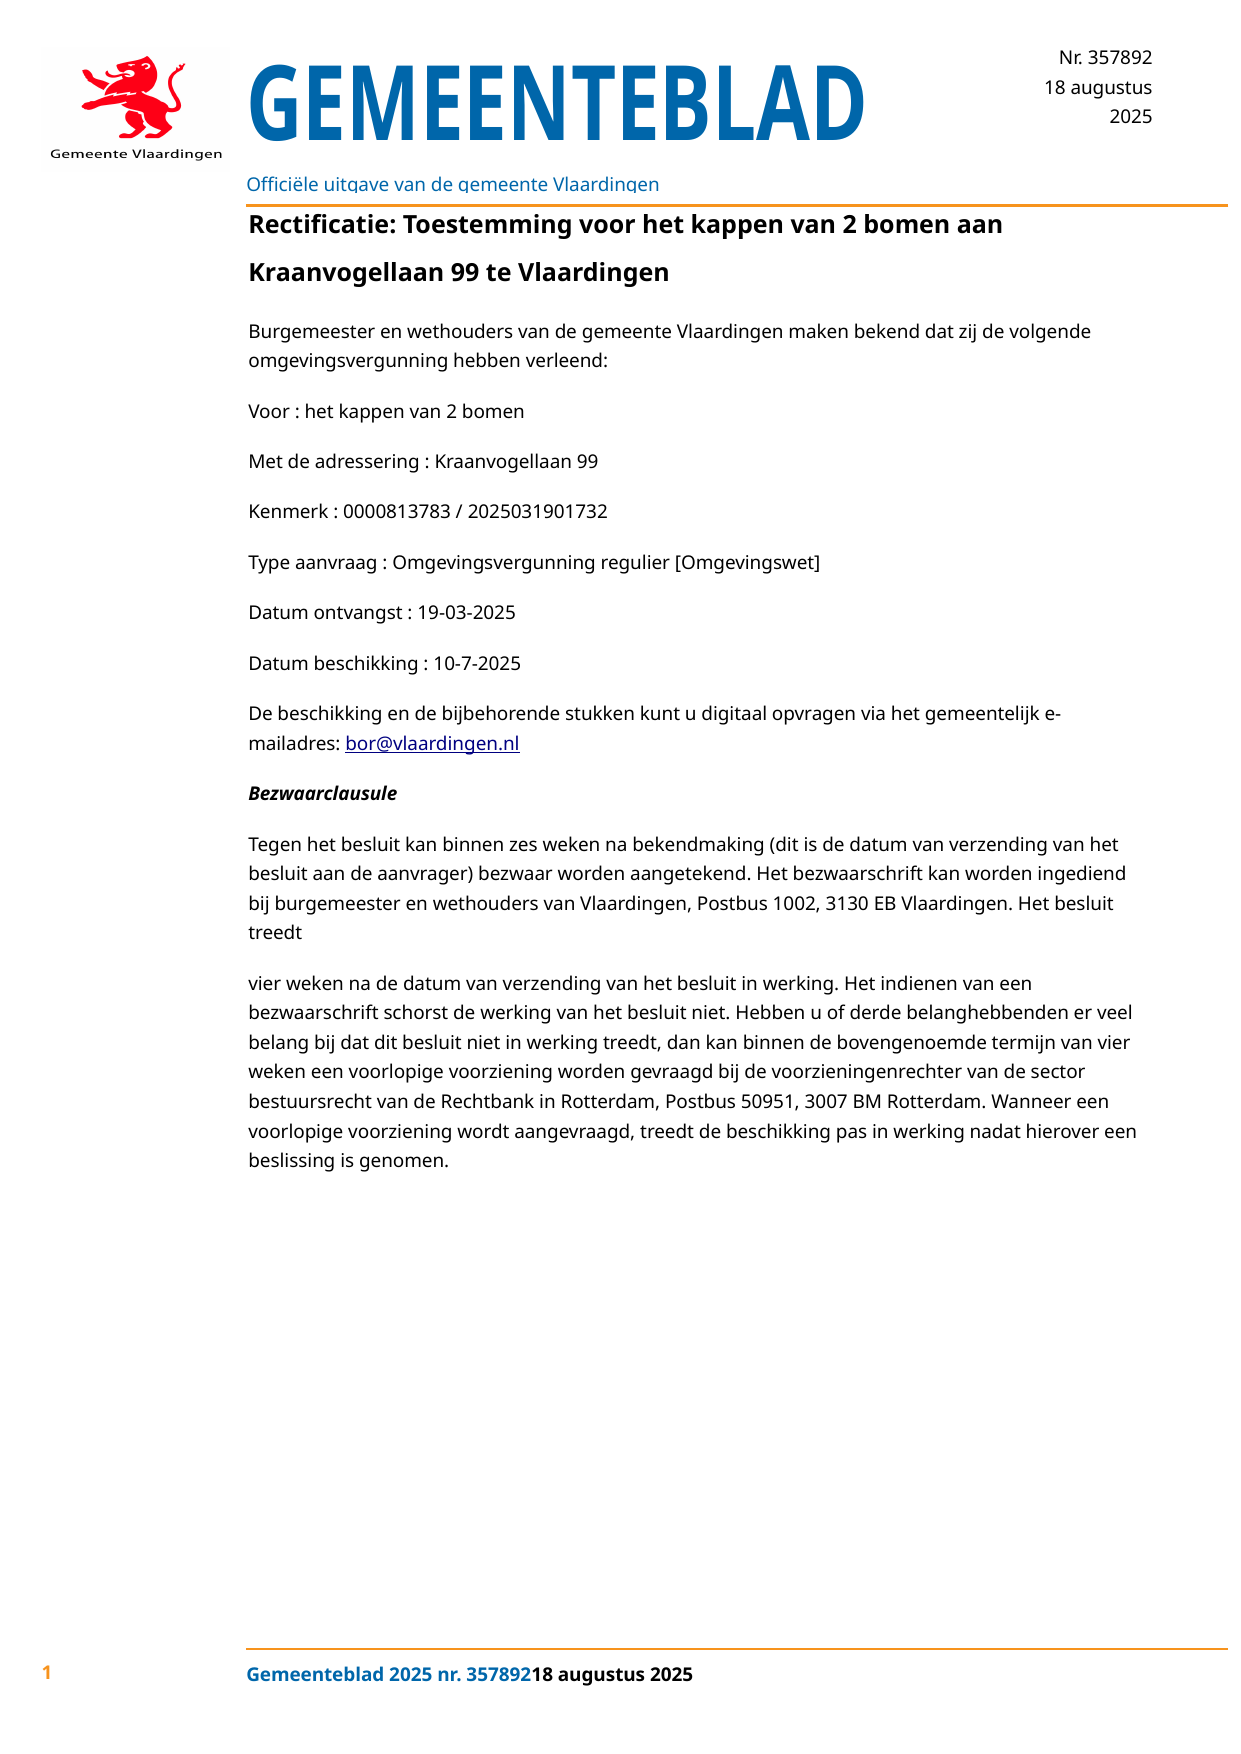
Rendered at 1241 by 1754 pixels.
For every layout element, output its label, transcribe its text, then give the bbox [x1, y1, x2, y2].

text Voor : het kappen van 2 bomen [248, 398, 1152, 424]
text Burgemeester en wethouders van de gemeente Vlaardingen maken bekend dat zij de volgende omgevingsvergunning hebben verleend: [248, 318, 1152, 373]
text Tegen het besluit kan binnen zes weken na bekendmaking (dit is de datum van verzending van het besluit aan de aanvrager) bezwaar worden aangetekend. Het bezwaarschrift kan worden ingediend bij burgemeester en wethouders van Vlaardingen, Postbus 1002, 3130 EB Vlaardingen. Het besluit treedt [248, 831, 1152, 945]
text Type aanvraag : Omgevingsvergunning regulier [Omgevingswet] [248, 549, 1152, 575]
text Datum ontvangst : 19-03-2025 [248, 599, 1152, 625]
text Rectificatie: Toestemming voor het kappen van 2 bomen aan Kraanvogellaan 99 te Vlaardingen [248, 207, 1152, 288]
text Bezwaarclausule [248, 780, 1152, 806]
picture [41, 47, 231, 172]
text Kenmerk : 0000813783 / 2025031901732 [248, 499, 1152, 524]
text vier weken na de datum van verzending van het besluit in werking. Het indienen van een bezwaarschrift schorst de werking van het besluit niet. Hebben u of derde belanghebbenden er veel belang bij dat dit besluit niet in werking treedt, dan kan binnen de bovengenoemde termijn van vier weken een voorlopige voorziening worden gevraagd bij de voorzieningenrechter van de sector bestuursrecht van de Rechtbank in Rotterdam, Postbus 50951, 3007 BM Rotterdam. Wanneer een voorlopige voorziening wordt aangevraagd, treedt de beschikking pas in werking nadat hierover een beslissing is genomen. [248, 970, 1152, 1173]
text Met de adressering : Kraanvogellaan 99 [248, 448, 1152, 474]
text De beschikking en de bijbehorende stukken kunt u digitaal opvragen via het gemeentelijk e-mailadres: bor@vlaardingen.nl [248, 700, 1152, 756]
text Datum beschikking : 10-7-2025 [248, 650, 1152, 676]
